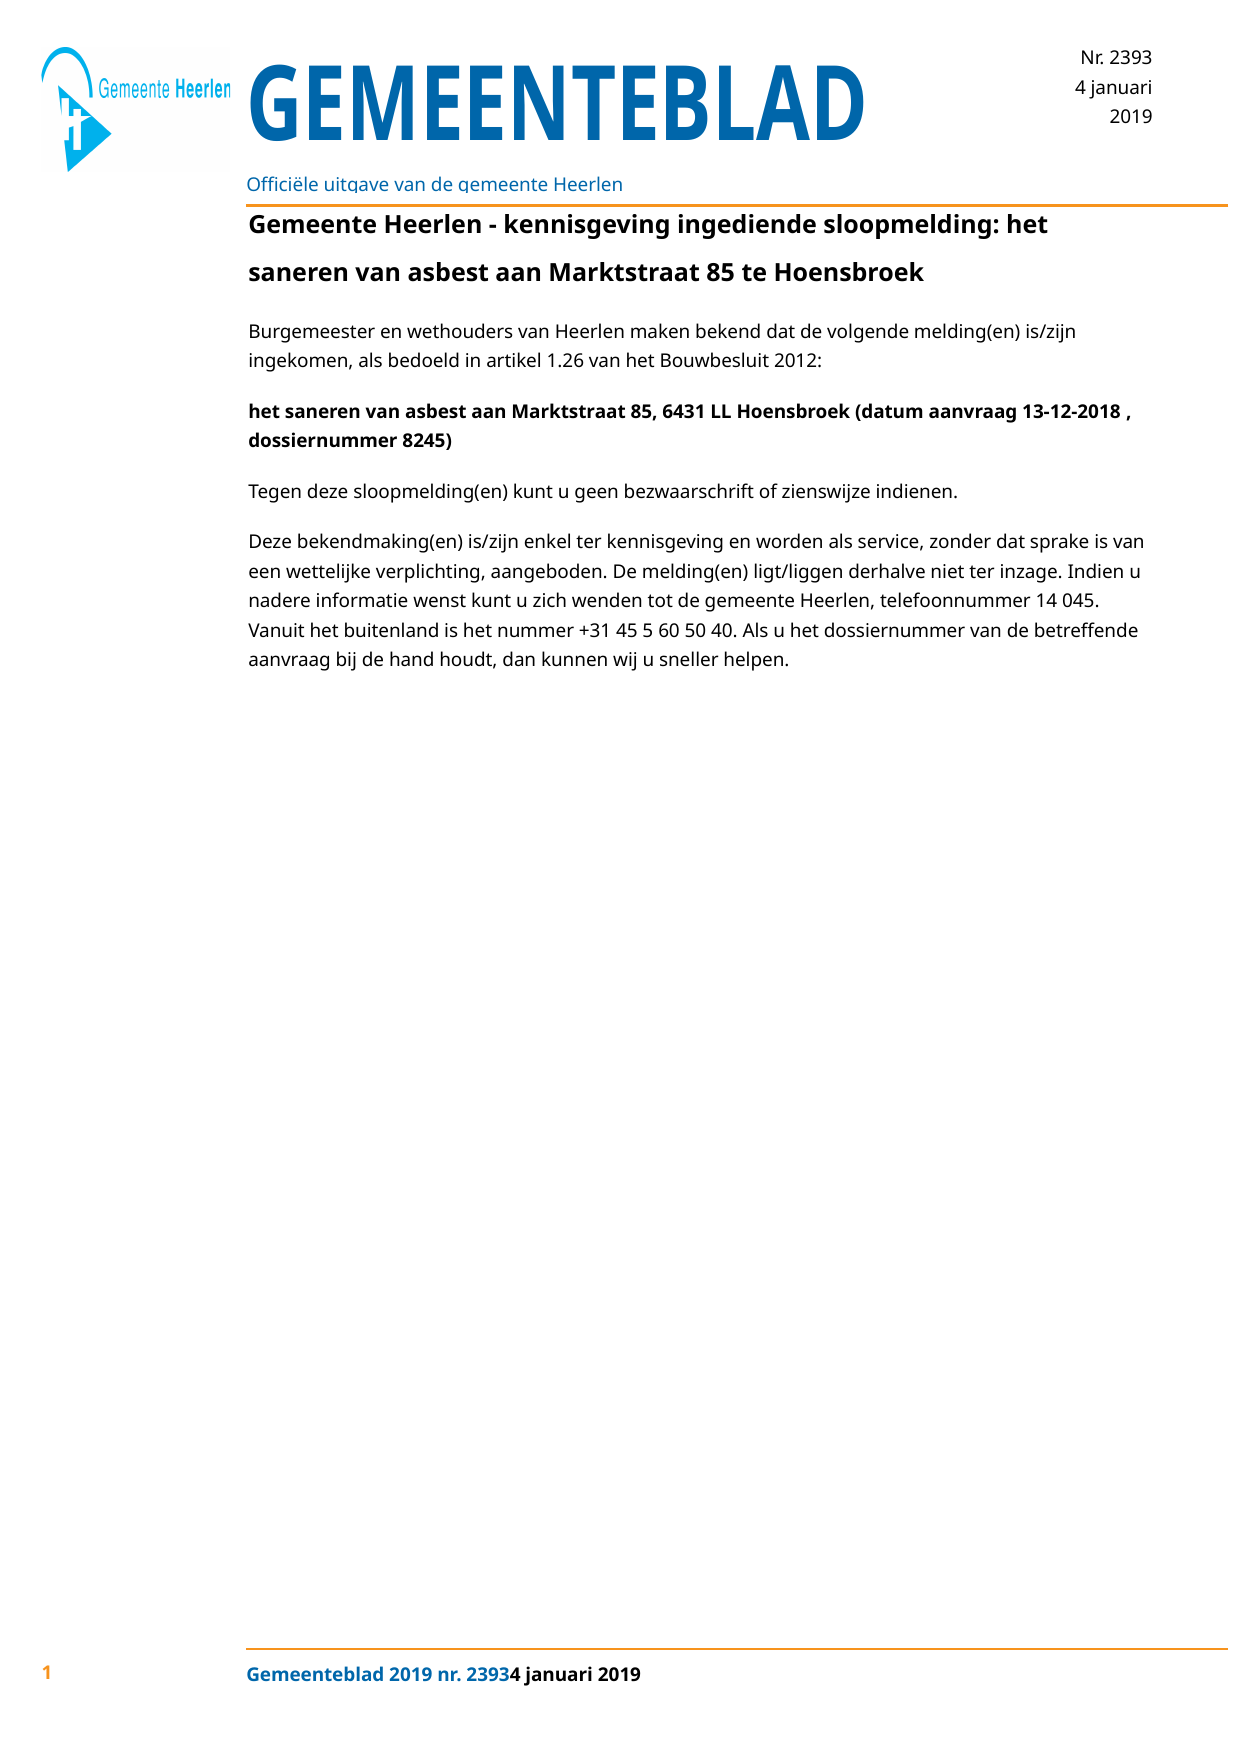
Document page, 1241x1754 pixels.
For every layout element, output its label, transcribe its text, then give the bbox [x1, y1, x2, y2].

text het saneren van asbest aan Marktstraat 85, 6431 LL Hoensbroek (datum aanvraag 13-12-2018 , dossiernummer 8245) [248, 398, 1152, 453]
picture [41, 47, 231, 172]
text Gemeente Heerlen - kennisgeving ingediende sloopmelding: het saneren van asbest aan Marktstraat 85 te Hoensbroek [248, 207, 1152, 288]
text Tegen deze sloopmelding(en) kunt u geen bezwaarschrift of zienswijze indienen. [248, 478, 1152, 504]
text Burgemeester en wethouders van Heerlen maken bekend dat de volgende melding(en) is/zijn ingekomen, als bedoeld in artikel 1.26 van het Bouwbesluit 2012: [248, 318, 1152, 373]
picture [41, 47, 58, 70]
text Deze bekendmaking(en) is/zijn enkel ter kennisgeving en worden als service, zonder dat sprake is van een wettelijke verplichting, aangeboden. De melding(en) ligt/liggen derhalve niet ter inzage. Indien u nadere informatie wenst kunt u zich wenden tot de gemeente Heerlen, telefoonnummer 14 045. Vanuit het buitenland is het nummer +31 45 5 60 50 40. Als u het dossiernummer van de betreffende aanvraag bij de hand houdt, dan kunnen wij u sneller helpen. [248, 528, 1152, 672]
